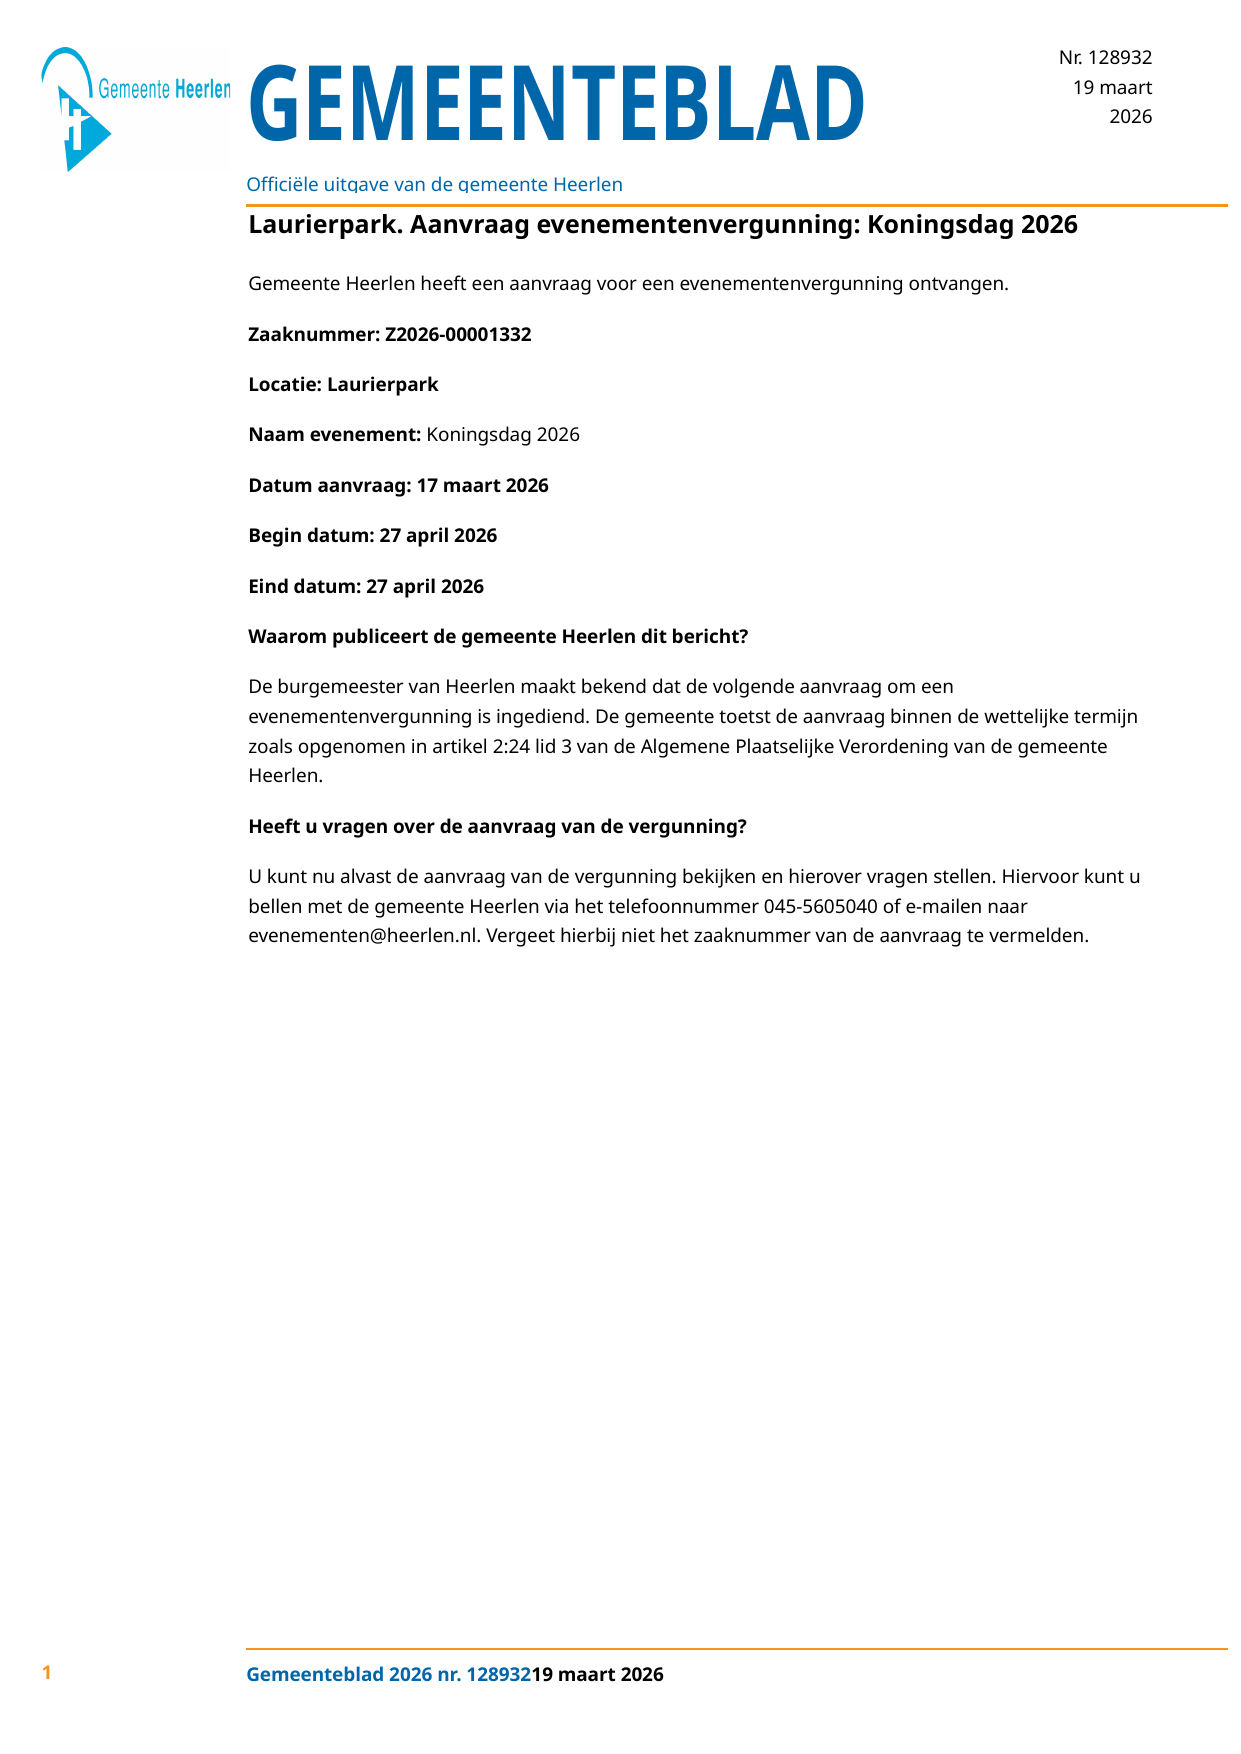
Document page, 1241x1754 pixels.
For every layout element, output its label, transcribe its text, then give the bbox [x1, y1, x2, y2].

text Laurierpark. Aanvraag evenementenvergunning: Koningsdag 2026 [248, 207, 1152, 241]
text De burgemeester van Heerlen maakt bekend dat de volgende aanvraag om een evenementenvergunning is ingediend. De gemeente toetst de aanvraag binnen de wettelijke termijn zoals opgenomen in artikel 2:24 lid 3 van de Algemene Plaatselijke Verordening van de gemeente Heerlen. [248, 674, 1152, 788]
text Gemeente Heerlen heeft een aanvraag voor een evenementenvergunning ontvangen. [248, 270, 1152, 296]
text Begin datum: 27 april 2026 [248, 522, 1152, 548]
text Heeft u vragen over de aanvraag van de vergunning? [248, 813, 1152, 838]
picture [41, 47, 231, 172]
text Eind datum: 27 april 2026 [248, 573, 1152, 598]
text Waarom publiceert de gemeente Heerlen dit bericht? [248, 623, 1152, 649]
text Datum aanvraag: 17 maart 2026 [248, 472, 1152, 498]
text U kunt nu alvast de aanvraag van de vergunning bekijken en hierover vragen stellen. Hiervoor kunt u bellen met de gemeente Heerlen via het telefoonnummer 045-5605040 of e-mailen naar evenementen@heerlen.nl. Vergeet hierbij niet het zaaknummer van de aanvraag te vermelden. [248, 863, 1152, 948]
text Zaaknummer: Z2026-00001332 [248, 321, 1152, 346]
picture [41, 47, 59, 70]
text Locatie: Laurierpark [248, 371, 1152, 397]
text Naam evenement: Koningsdag 2026 [248, 422, 1152, 447]
